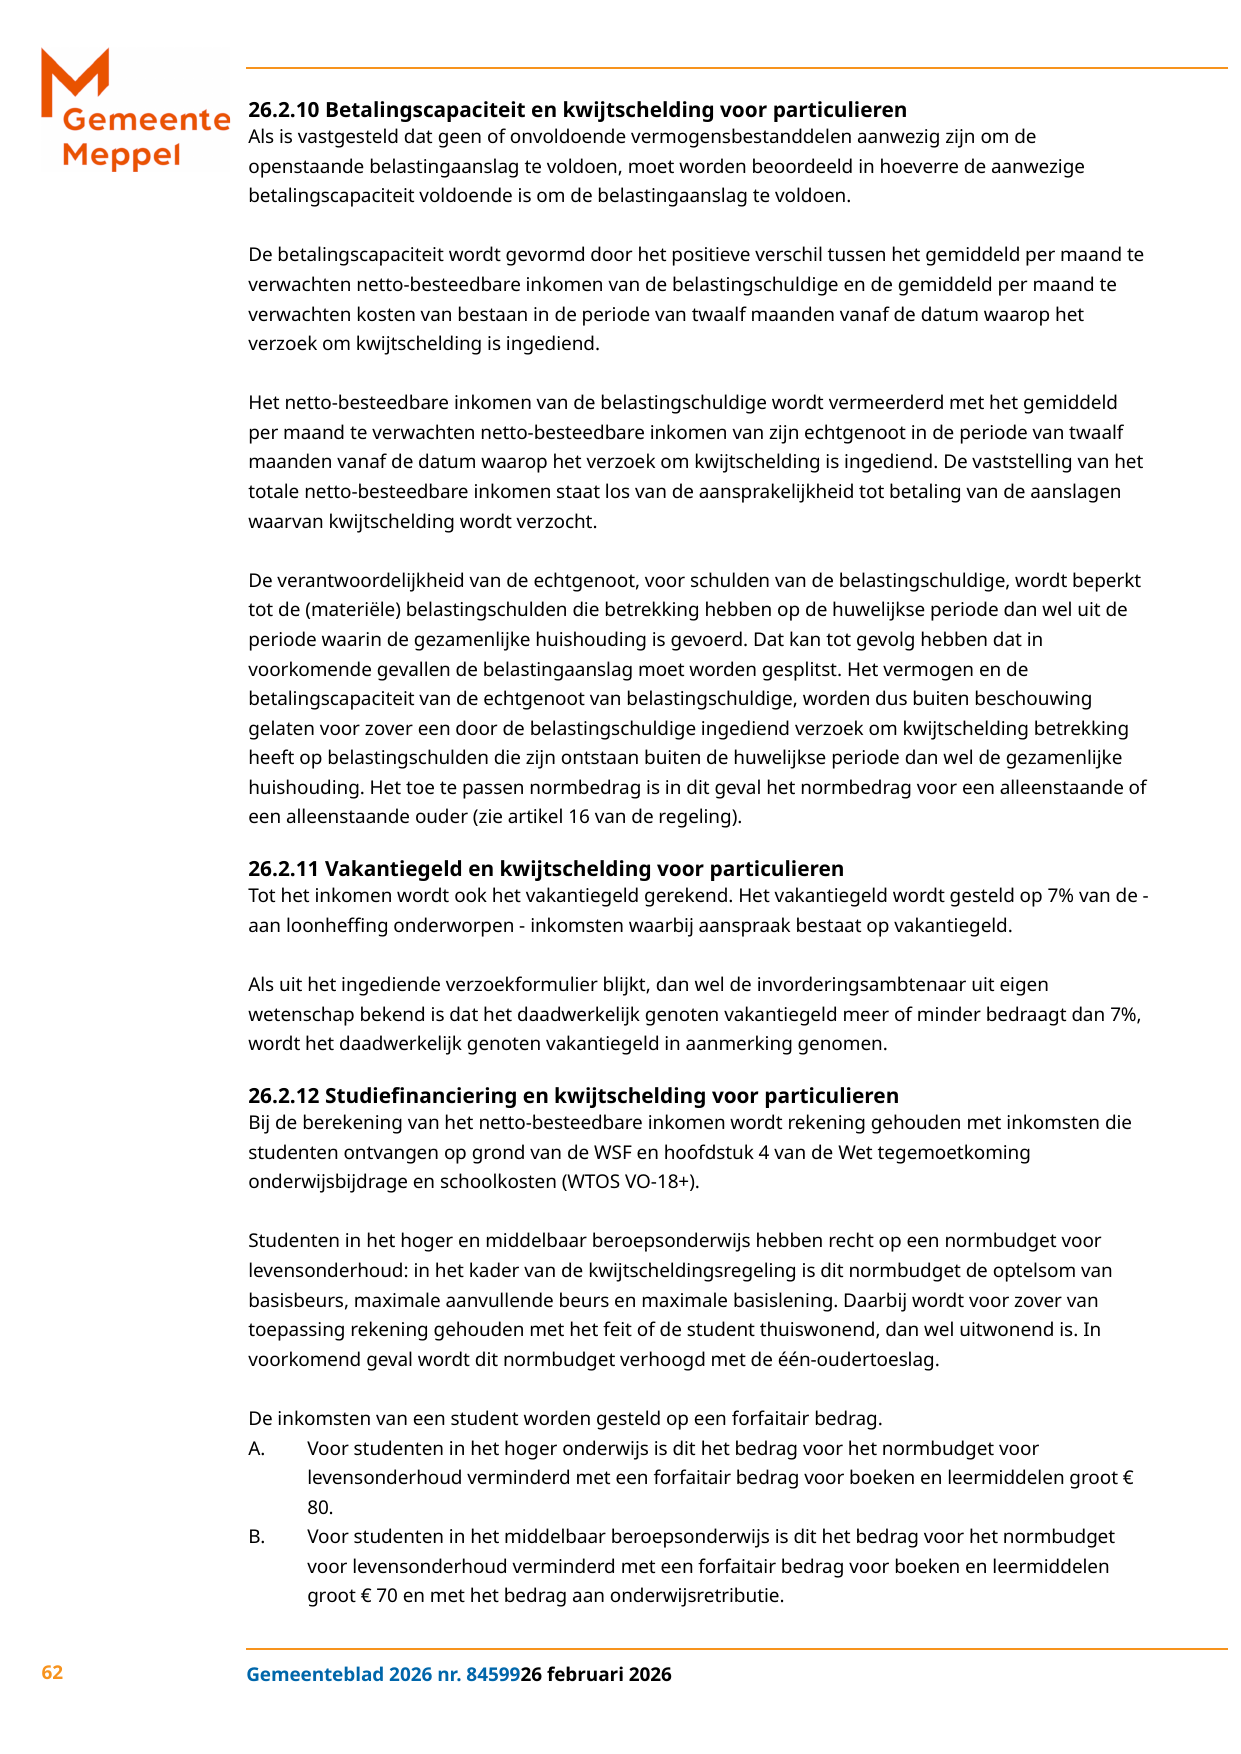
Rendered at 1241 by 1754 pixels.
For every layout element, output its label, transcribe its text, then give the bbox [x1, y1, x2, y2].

text 26.2.10 Betalingscapaciteit en kwijtschelding voor particulieren [248, 95, 1152, 123]
text Het netto-besteedbare inkomen van de belastingschuldige wordt vermeerderd met het gemiddeld per maand te verwachten netto-besteedbare inkomen van zijn echtgenoot in de periode van twaalf maanden vanaf de datum waarop het verzoek om kwijtschelding is ingediend. De vaststelling van het totale netto-besteedbare inkomen staat los van de aansprakelijkheid tot betaling van de aanslagen waarvan kwijtschelding wordt verzocht. [248, 389, 1152, 533]
text 26.2.11 Vakantiegeld en kwijtschelding voor particulieren [248, 854, 1152, 882]
list Voor studenten in het middelbaar beroepsonderwijs is dit het bedrag voor het normbudget voor levensonderhoud verminderd met een forfaitair bedrag voor boeken en leermiddelen groot € 70 en met het bedrag aan onderwijsretributie. [248, 1523, 1152, 1608]
text De betalingscapaciteit wordt gevormd door het positieve verschil tussen het gemiddeld per maand te verwachten netto-besteedbare inkomen van de belastingschuldige en de gemiddeld per maand te verwachten kosten van bestaan in de periode van twaalf maanden vanaf de datum waarop het verzoek om kwijtschelding is ingediend. [248, 242, 1152, 356]
list Voor studenten in het hoger onderwijs is dit het bedrag voor het normbudget voor levensonderhoud verminderd met een forfaitair bedrag voor boeken en leermiddelen groot € 80. [248, 1435, 1152, 1519]
picture [41, 47, 231, 172]
text Als is vastgesteld dat geen of onvoldoende vermogensbestanddelen aanwezig zijn om de openstaande belastingaanslag te voldoen, moet worden beoordeeld in hoeverre de aanwezige betalingscapaciteit voldoende is om de belastingaanslag te voldoen. [248, 123, 1152, 208]
text 26.2.12 Studiefinanciering en kwijtschelding voor particulieren [248, 1081, 1152, 1109]
text Als uit het ingediende verzoekformulier blijkt, dan wel de invorderingsambtenaar uit eigen wetenschap bekend is dat het daadwerkelijk genoten vakantiegeld meer of minder bedraagt dan 7%, wordt het daadwerkelijk genoten vakantiegeld in aanmerking genomen. [248, 971, 1152, 1056]
text Studenten in het hoger en middelbaar beroepsonderwijs hebben recht op een normbudget voor levensonderhoud: in het kader van de kwijtscheldingsregeling is dit normbudget de optelsom van basisbeurs, maximale aanvullende beurs en maximale basislening. Daarbij wordt voor zover van toepassing rekening gehouden met het feit of de student thuiswonend, dan wel uitwonend is. In voorkomend geval wordt dit normbudget verhoogd met de één-oudertoeslag. [248, 1228, 1152, 1372]
text Bij de berekening van het netto-besteedbare inkomen wordt rekening gehouden met inkomsten die studenten ontvangen op grond van de WSF en hoofdstuk 4 van de Wet tegemoetkoming onderwijsbijdrage en schoolkosten (WTOS VO-18+). [248, 1109, 1152, 1194]
text Tot het inkomen wordt ook het vakantiegeld gerekend. Het vakantiegeld wordt gesteld op 7% van de - aan loonheffing onderworpen - inkomsten waarbij aanspraak bestaat op vakantiegeld. [248, 882, 1152, 938]
text De verantwoordelijkheid van de echtgenoot, voor schulden van de belastingschuldige, wordt beperkt tot de (materiële) belastingschulden die betrekking hebben op de huwelijkse periode dan wel uit de periode waarin de gezamenlijke huishouding is gevoerd. Dat kan tot gevolg hebben dat in voorkomende gevallen de belastingaanslag moet worden gesplitst. Het vermogen en de betalingscapaciteit van de echtgenoot van belastingschuldige, worden dus buiten beschouwing gelaten voor zover een door de belastingschuldige ingediend verzoek om kwijtschelding betrekking heeft op belastingschulden die zijn ontstaan buiten de huwelijkse periode dan wel de gezamenlijke huishouding. Het toe te passen normbedrag is in dit geval het normbedrag voor een alleenstaande of een alleenstaande ouder (zie artikel 16 van de regeling). [248, 567, 1152, 829]
text De inkomsten van een student worden gesteld op een forfaitair bedrag. [248, 1405, 1152, 1431]
